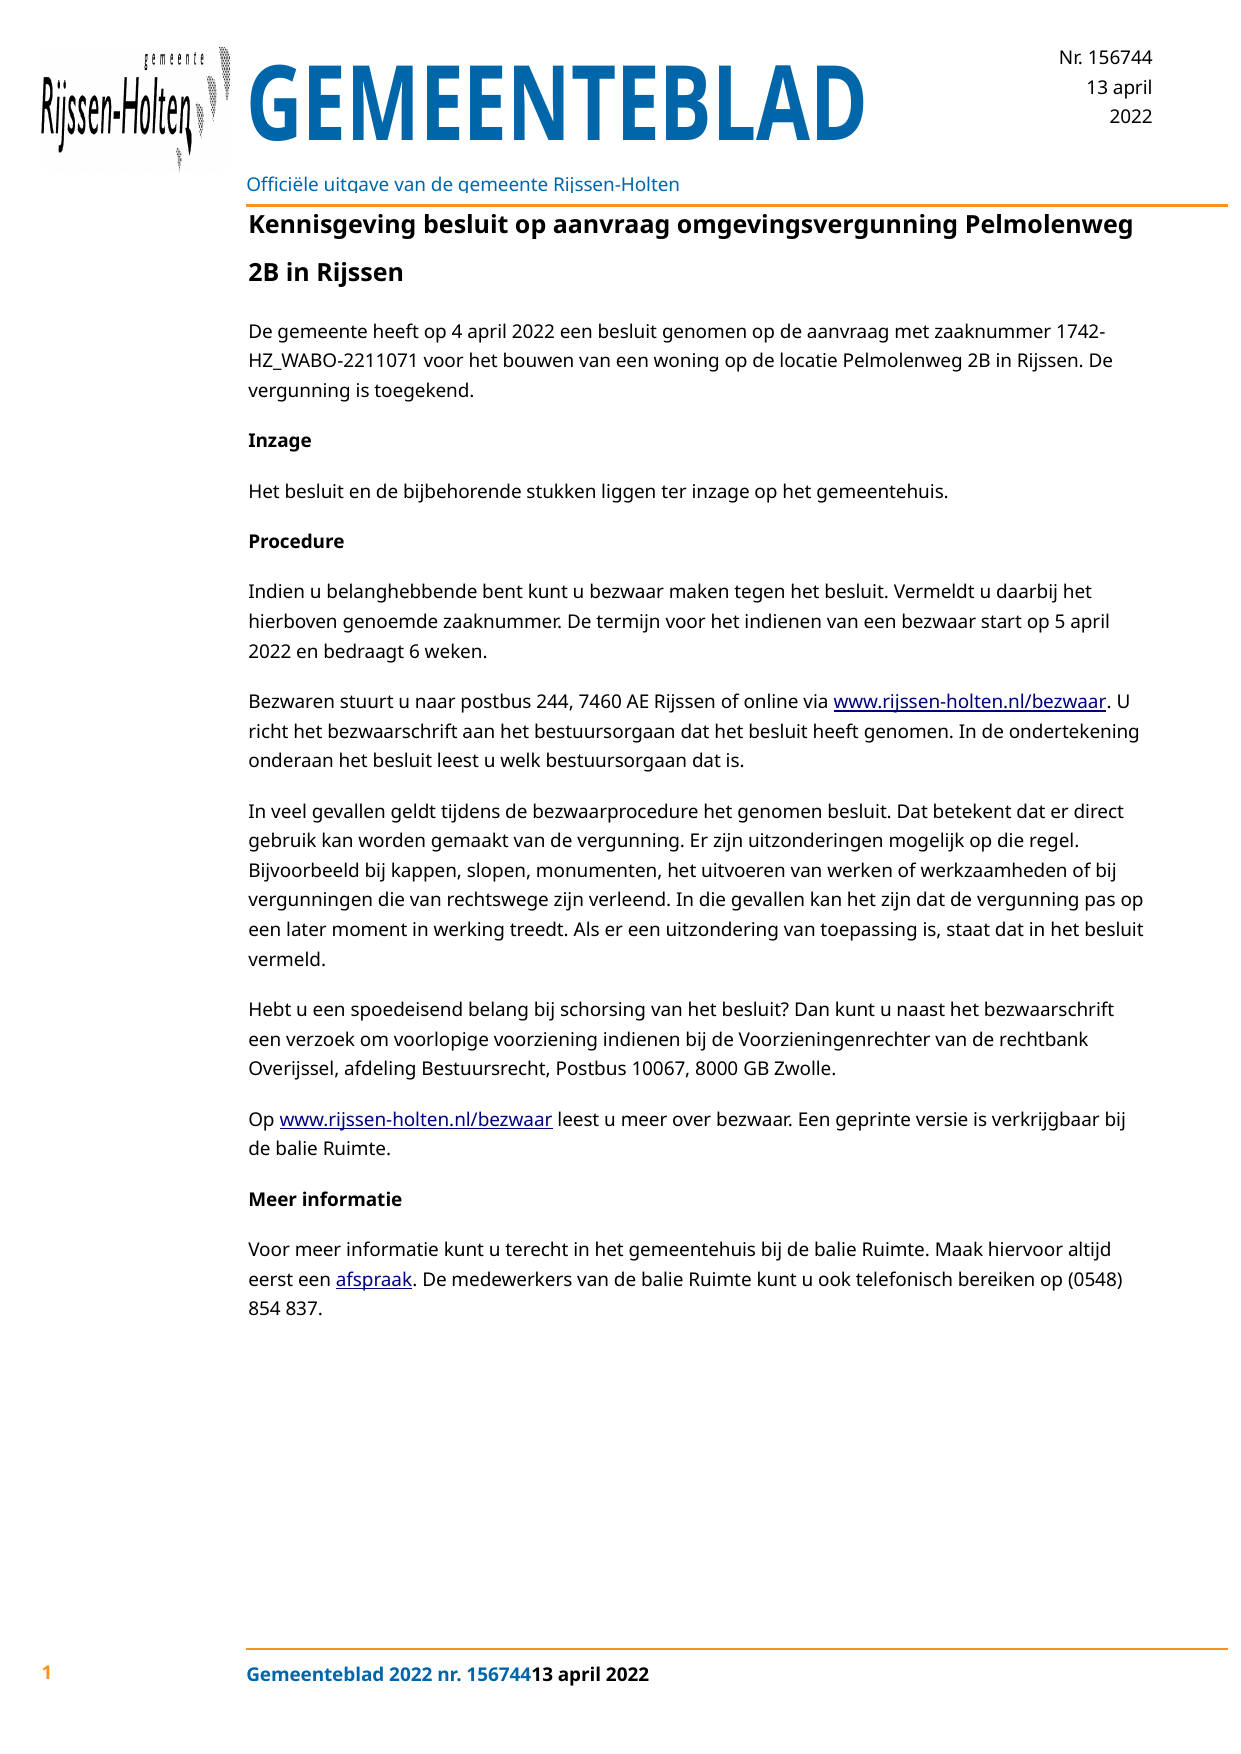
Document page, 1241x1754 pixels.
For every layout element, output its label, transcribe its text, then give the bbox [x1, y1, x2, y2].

text Hebt u een spoedeisend belang bij schorsing van het besluit? Dan kunt u naast het bezwaarschrift een verzoek om voorlopige voorziening indienen bij de Voorzieningenrechter van de rechtbank Overijssel, afdeling Bestuursrecht, Postbus 10067, 8000 GB Zwolle. [248, 996, 1152, 1081]
text Indien u belanghebbende bent kunt u bezwaar maken tegen het besluit. Vermeldt u daarbij het hierboven genoemde zaaknummer. De termijn voor het indienen van een bezwaar start op 5 april 2022 en bedraagt 6 weken. [248, 579, 1152, 664]
text Voor meer informatie kunt u terecht in het gemeentehuis bij de balie Ruimte. Maak hiervoor altijd eerst een afspraak. De medewerkers van de balie Ruimte kunt u ook telefonisch bereiken op (0548) 854 837. [248, 1236, 1152, 1321]
text Meer informatie [248, 1186, 1152, 1212]
text Procedure [248, 528, 1152, 554]
text De gemeente heeft op 4 april 2022 een besluit genomen op de aanvraag met zaaknummer 1742-HZ_WABO-2211071 voor het bouwen van een woning op de locatie Pelmolenweg 2B in Rijssen. De vergunning is toegekend. [248, 318, 1152, 403]
text Op www.rijssen-holten.nl/bezwaar leest u meer over bezwaar. Een geprinte versie is verkrijgbaar bij de balie Ruimte. [248, 1106, 1152, 1161]
text Kennisgeving besluit op aanvraag omgevingsvergunning Pelmolenweg 2B in Rijssen [248, 207, 1152, 288]
text Inzage [248, 427, 1152, 453]
text Bezwaren stuurt u naar postbus 244, 7460 AE Rijssen of online via www.rijssen-holten.nl/bezwaar. U richt het bezwaarschrift aan het bestuursorgaan dat het besluit heeft genomen. In de ondertekening onderaan het besluit leest u welk bestuursorgaan dat is. [248, 688, 1152, 773]
picture [41, 47, 231, 172]
text Het besluit en de bijbehorende stukken liggen ter inzage op het gemeentehuis. [248, 478, 1152, 504]
text In veel gevallen geldt tijdens de bezwaarprocedure het genomen besluit. Dat betekent dat er direct gebruik kan worden gemaakt van de vergunning. Er zijn uitzonderingen mogelijk op die regel. Bijvoorbeeld bij kappen, slopen, monumenten, het uitvoeren van werken of werkzaamheden of bij vergunningen die van rechtswege zijn verleend. In die gevallen kan het zijn dat de vergunning pas op een later moment in werking treedt. Als er een uitzondering van toepassing is, staat dat in het besluit vermeld. [248, 798, 1152, 972]
